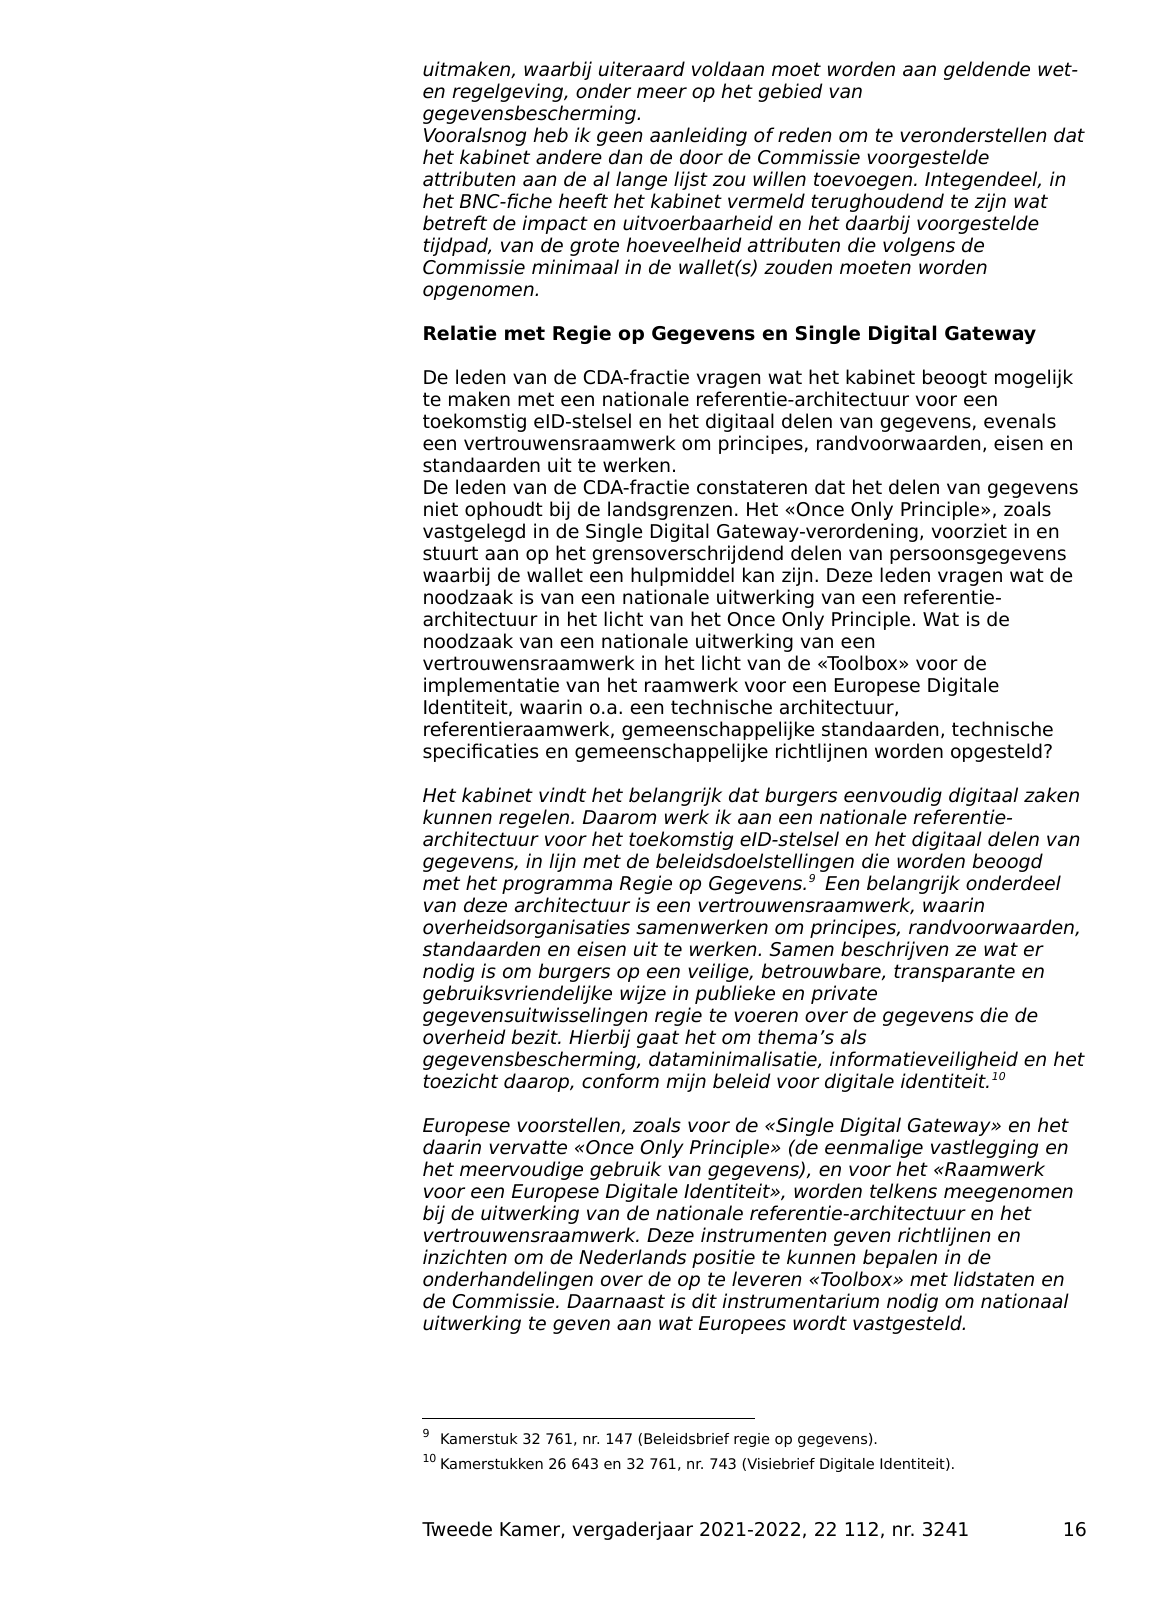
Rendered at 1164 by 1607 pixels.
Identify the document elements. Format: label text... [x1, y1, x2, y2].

text Kamerstukken 26 643 en 32 761, nr. 743 (Visiebrief Digitale Identiteit). [422, 1452, 1087, 1474]
text Het kabinet vindt het belangrijk dat burgers eenvoudig digitaal zaken kunnen regelen. Daarom werk ik aan een nationale referentie-architectuur voor het toekomstig eID-stelsel en het digitaal delen van gegevens, in lijn met de beleidsdoelstellingen die worden beoogd met het programma Regie op Gegevens. Een belangrijk onderdeel van deze architectuur is een vertrouwensraamwerk, waarin overheidsorganisaties samenwerken om principes, randvoorwaarden, standaarden en eisen uit te werken. Samen beschrijven ze wat er nodig is om burgers op een veilige, betrouwbare, transparante en gebruiksvriendelijke wijze in publieke en private gegevensuitwisselingen regie te voeren over de gegevens die de overheid bezit. Hierbij gaat het om thema’s als gegevensbescherming, dataminimalisatie, informatieveiligheid en het toezicht daarop, conform mijn beleid voor digitale identiteit. [422, 785, 1087, 1093]
text De leden van de CDA-fractie vragen wat het kabinet beoogt mogelijk te maken met een nationale referentie-architectuur voor een toekomstig eID-stelsel en het digitaal delen van gegevens, evenals een vertrouwensraamwerk om principes, randvoorwaarden, eisen en standaarden uit te werken. [422, 367, 1087, 477]
text Vooralsnog heb ik geen aanleiding of reden om te veronderstellen dat het kabinet andere dan de door de Commissie voorgestelde attributen aan de al lange lijst zou willen toevoegen. Integendeel, in het BNC-fiche heeft het kabinet vermeld terughoudend te zijn wat betreft de impact en uitvoerbaarheid en het daarbij voorgestelde tijdpad, van de grote hoeveelheid attributen die volgens de Commissie minimaal in de wallet(s) zouden moeten worden opgenomen. [422, 125, 1087, 301]
text Europese voorstellen, zoals voor de «Single Digital Gateway» en het daarin vervatte «Once Only Principle» (de eenmalige vastlegging en het meervoudige gebruik van gegevens), en voor het «Raamwerk voor een Europese Digitale Identiteit», worden telkens meegenomen bij de uitwerking van de nationale referentie-architectuur en het vertrouwensraamwerk. Deze instrumenten geven richtlijnen en inzichten om de Nederlands positie te kunnen bepalen in de onderhandelingen over de op te leveren «Toolbox» met lidstaten en de Commissie. Daarnaast is dit instrumentarium nodig om nationaal uitwerking te geven aan wat Europees wordt vastgesteld. [422, 1115, 1087, 1335]
text Kamerstuk 32 761, nr. 147 (Beleidsbrief regie op gegevens). [422, 1427, 1087, 1449]
text De leden van de CDA-fractie constateren dat het delen van gegevens niet ophoudt bij de landsgrenzen. Het «Once Only Principle», zoals vastgelegd in de Single Digital Gateway-verordening, voorziet in en stuurt aan op het grensoverschrijdend delen van persoonsgegevens waarbij de wallet een hulpmiddel kan zijn. Deze leden vragen wat de noodzaak is van een nationale uitwerking van een referentie-architectuur in het licht van het Once Only Principle. Wat is de noodzaak van een nationale uitwerking van een vertrouwensraamwerk in het licht van de «Toolbox» voor de implementatie van het raamwerk voor een Europese Digitale Identiteit, waarin o.a. een technische architectuur, referentieraamwerk, gemeenschappelijke standaarden, technische specificaties en gemeenschappelijke richtlijnen worden opgesteld? [422, 477, 1087, 763]
text uitmaken, waarbij uiteraard voldaan moet worden aan geldende wet- en regelgeving, onder meer op het gebied van gegevensbescherming. [422, 59, 1087, 125]
subtitle Relatie met Regie op Gegevens en Single Digital Gateway [422, 323, 1087, 345]
